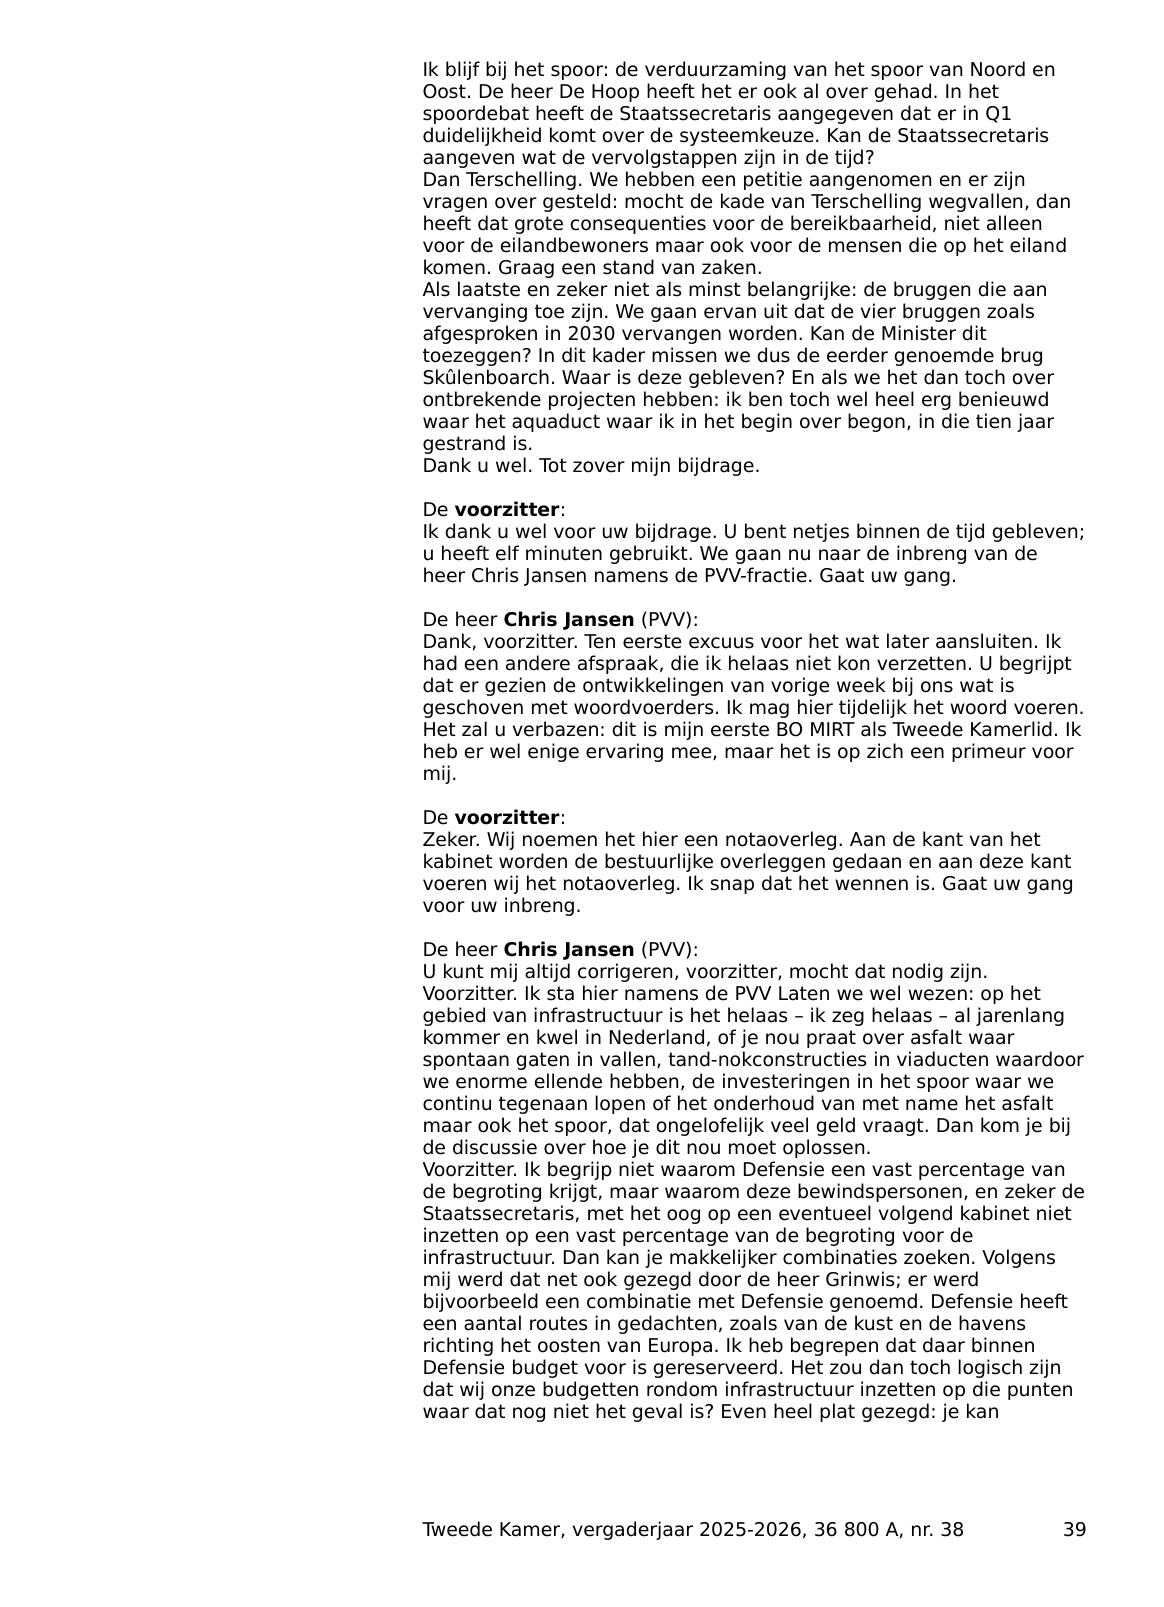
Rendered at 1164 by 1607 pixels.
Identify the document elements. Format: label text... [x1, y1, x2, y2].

text Dank, voorzitter. Ten eerste excuus voor het wat later aansluiten. Ik had een andere afspraak, die ik helaas niet kon verzetten. U begrijpt dat er gezien de ontwikkelingen van vorige week bij ons wat is geschoven met woordvoerders. Ik mag hier tijdelijk het woord voeren. Het zal u verbazen: dit is mijn eerste BO MIRT als Tweede Kamerlid. Ik heb er wel enige ervaring mee, maar het is op zich een primeur voor mij. [422, 631, 1087, 785]
text Dan Terschelling. We hebben een petitie aangenomen en er zijn vragen over gesteld: mocht de kade van Terschelling wegvallen, dan heeft dat grote consequenties voor de bereikbaarheid, niet alleen voor de eilandbewoners maar ook voor de mensen die op het eiland komen. Graag een stand van zaken. [422, 169, 1087, 279]
text De voorzitter: [422, 807, 1087, 829]
text Dank u wel. Tot zover mijn bijdrage. [422, 455, 1087, 477]
text Ik dank u wel voor uw bijdrage. U bent netjes binnen de tijd gebleven; u heeft elf minuten gebruikt. We gaan nu naar de inbreng van de heer Chris Jansen namens de PVV-fractie. Gaat uw gang. [422, 521, 1087, 587]
text De voorzitter: [422, 499, 1087, 521]
text Voorzitter. Ik sta hier namens de PVV Laten we wel wezen: op het gebied van infrastructuur is het helaas – ik zeg helaas – al jarenlang kommer en kwel in Nederland, of je nou praat over asfalt waar spontaan gaten in vallen, tand-nokconstructies in viaducten waardoor we enorme ellende hebben, de investeringen in het spoor waar we continu tegenaan lopen of het onderhoud van met name het asfalt maar ook het spoor, dat ongelofelijk veel geld vraagt. Dan kom je bij de discussie over hoe je dit nou moet oplossen. [422, 983, 1087, 1159]
text Zeker. Wij noemen het hier een notaoverleg. Aan de kant van het kabinet worden de bestuurlijke overleggen gedaan en aan deze kant voeren wij het notaoverleg. Ik snap dat het wennen is. Gaat uw gang voor uw inbreng. [422, 829, 1087, 917]
text De heer Chris Jansen (PVV): [422, 939, 1087, 961]
text Als laatste en zeker niet als minst belangrijke: de bruggen die aan vervanging toe zijn. We gaan ervan uit dat de vier bruggen zoals afgesproken in 2030 vervangen worden. Kan de Minister dit toezeggen? In dit kader missen we dus de eerder genoemde brug Skûlenboarch. Waar is deze gebleven? En als we het dan toch over ontbrekende projecten hebben: ik ben toch wel heel erg benieuwd waar het aquaduct waar ik in het begin over begon, in die tien jaar gestrand is. [422, 279, 1087, 455]
text Voorzitter. Ik begrijp niet waarom Defensie een vast percentage van de begroting krijgt, maar waarom deze bewindspersonen, en zeker de Staatssecretaris, met het oog op een eventueel volgend kabinet niet inzetten op een vast percentage van de begroting voor de infrastructuur. Dan kan je makkelijker combinaties zoeken. Volgens mij werd dat net ook gezegd door de heer Grinwis; er werd bijvoorbeeld een combinatie met Defensie genoemd. Defensie heeft een aantal routes in gedachten, zoals van de kust en de havens richting het oosten van Europa. Ik heb begrepen dat daar binnen Defensie budget voor is gereserveerd. Het zou dan toch logisch zijn dat wij onze budgetten rondom infrastructuur inzetten op die punten waar dat nog niet het geval is? Even heel plat gezegd: je kan [422, 1159, 1087, 1423]
text De heer Chris Jansen (PVV): [422, 609, 1087, 631]
text Ik blijf bij het spoor: de verduurzaming van het spoor van Noord en Oost. De heer De Hoop heeft het er ook al over gehad. In het spoordebat heeft de Staatssecretaris aangegeven dat er in Q1 duidelijkheid komt over de systeemkeuze. Kan de Staatssecretaris aangeven wat de vervolgstappen zijn in de tijd? [422, 59, 1087, 169]
text U kunt mij altijd corrigeren, voorzitter, mocht dat nodig zijn. [422, 961, 1087, 983]
